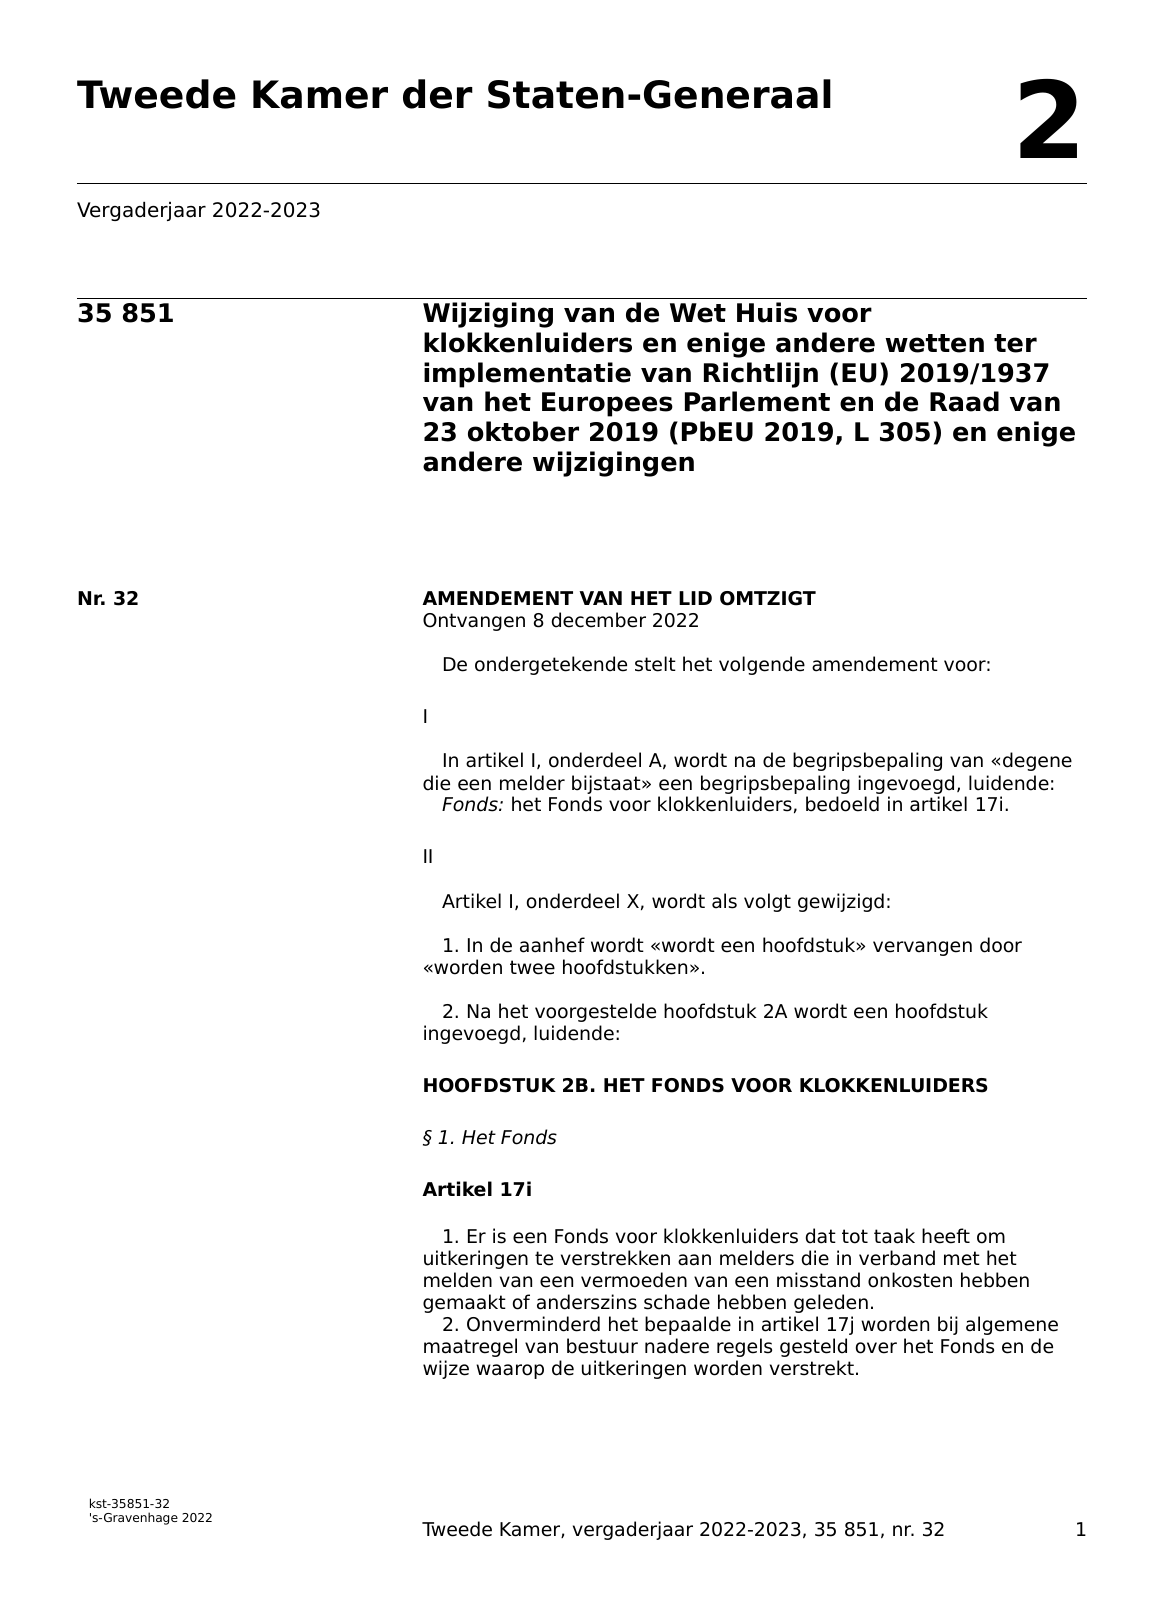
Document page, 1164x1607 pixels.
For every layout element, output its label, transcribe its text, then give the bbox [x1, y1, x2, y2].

table_header Tweede Kamer der Staten-Generaal [77, 59, 886, 183]
text Artikel I, onderdeel X, wordt als volgt gewijzigd: [422, 891, 1087, 912]
text De ondergetekende stelt het volgende amendement voor: [422, 654, 1087, 676]
text 's-Gravenhage 2022 [88, 1511, 323, 1525]
subtitle II [422, 846, 1087, 868]
text kst-35851-32 [88, 1497, 323, 1511]
text 2. Onverminderd het bepaalde in artikel 17j worden bij algemene maatregel van bestuur nadere regels gesteld over het Fonds en de wijze waarop de uitkeringen worden verstrekt. [422, 1314, 1087, 1379]
subtitle § 1. Het Fonds [422, 1127, 1087, 1149]
subtitle 35 851 Wijziging van de Wet Huis voor klokkenluiders en enige andere wetten ter implementatie van Richtlijn (EU) 2019/1937 van het Europees Parlement en de Raad van 23 oktober 2019 (PbEU 2019, L 305) en enige andere wijzigingen [77, 299, 1087, 477]
subtitle I [422, 706, 1087, 728]
text 1. In de aanhef wordt «wordt een hoofdstuk» vervangen door «worden twee hoofdstukken». [422, 935, 1087, 979]
subtitle Nr. 32 AMENDEMENT VAN HET LID OMTZIGT [77, 588, 1087, 610]
table_header 2 [886, 59, 1087, 183]
text Ontvangen 8 december 2022 [422, 610, 1087, 632]
text 2. Na het voorgestelde hoofdstuk 2A wordt een hoofdstuk ingevoegd, luidende: [422, 1001, 1087, 1045]
subtitle Artikel 17i [422, 1179, 1087, 1201]
table_cell Vergaderjaar 2022-2023 [77, 184, 1087, 298]
text 1. Er is een Fonds voor klokkenluiders dat tot taak heeft om uitkeringen te verstrekken aan melders die in verband met het melden van een vermoeden van een misstand onkosten hebben gemaakt of anderszins schade hebben geleden. [422, 1226, 1087, 1314]
text Fonds: het Fonds voor klokkenluiders, bedoeld in artikel 17i. [422, 794, 1087, 816]
text In artikel I, onderdeel A, wordt na de begripsbepaling van «degene die een melder bijstaat» een begripsbepaling ingevoegd, luidende: [422, 750, 1087, 794]
subtitle HOOFDSTUK 2B. HET FONDS VOOR KLOKKENLUIDERS [422, 1075, 1087, 1097]
